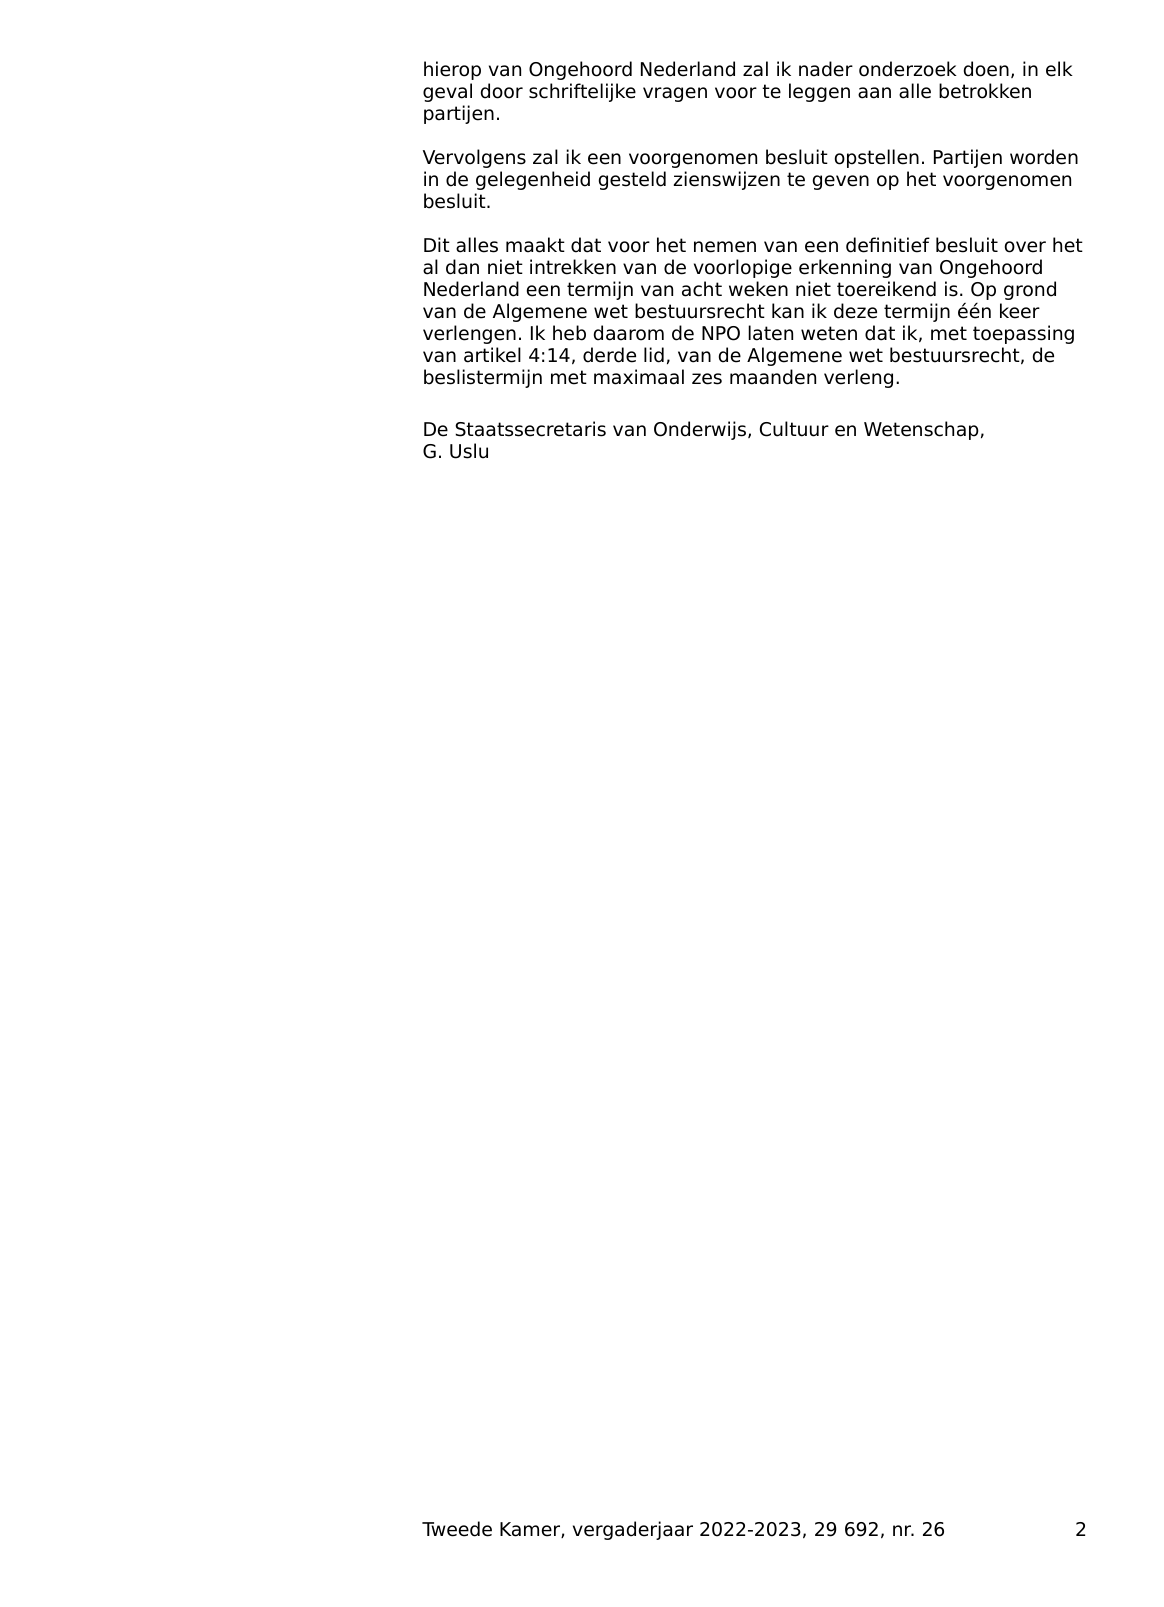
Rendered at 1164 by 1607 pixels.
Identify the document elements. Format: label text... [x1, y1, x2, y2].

text hierop van Ongehoord Nederland zal ik nader onderzoek doen, in elk geval door schriftelijke vragen voor te leggen aan alle betrokken partijen. [422, 59, 1087, 125]
text Dit alles maakt dat voor het nemen van een definitief besluit over het al dan niet intrekken van de voorlopige erkenning van Ongehoord Nederland een termijn van acht weken niet toereikend is. Op grond van de Algemene wet bestuursrecht kan ik deze termijn één keer verlengen. Ik heb daarom de NPO laten weten dat ik, met toepassing van artikel 4:14, derde lid, van de Algemene wet bestuursrecht, de beslistermijn met maximaal zes maanden verleng. [422, 235, 1087, 389]
text De Staatssecretaris van Onderwijs, Cultuur en Wetenschap, G. Uslu [422, 419, 1087, 463]
text Vervolgens zal ik een voorgenomen besluit opstellen. Partijen worden in de gelegenheid gesteld zienswijzen te geven op het voorgenomen besluit. [422, 147, 1087, 213]
